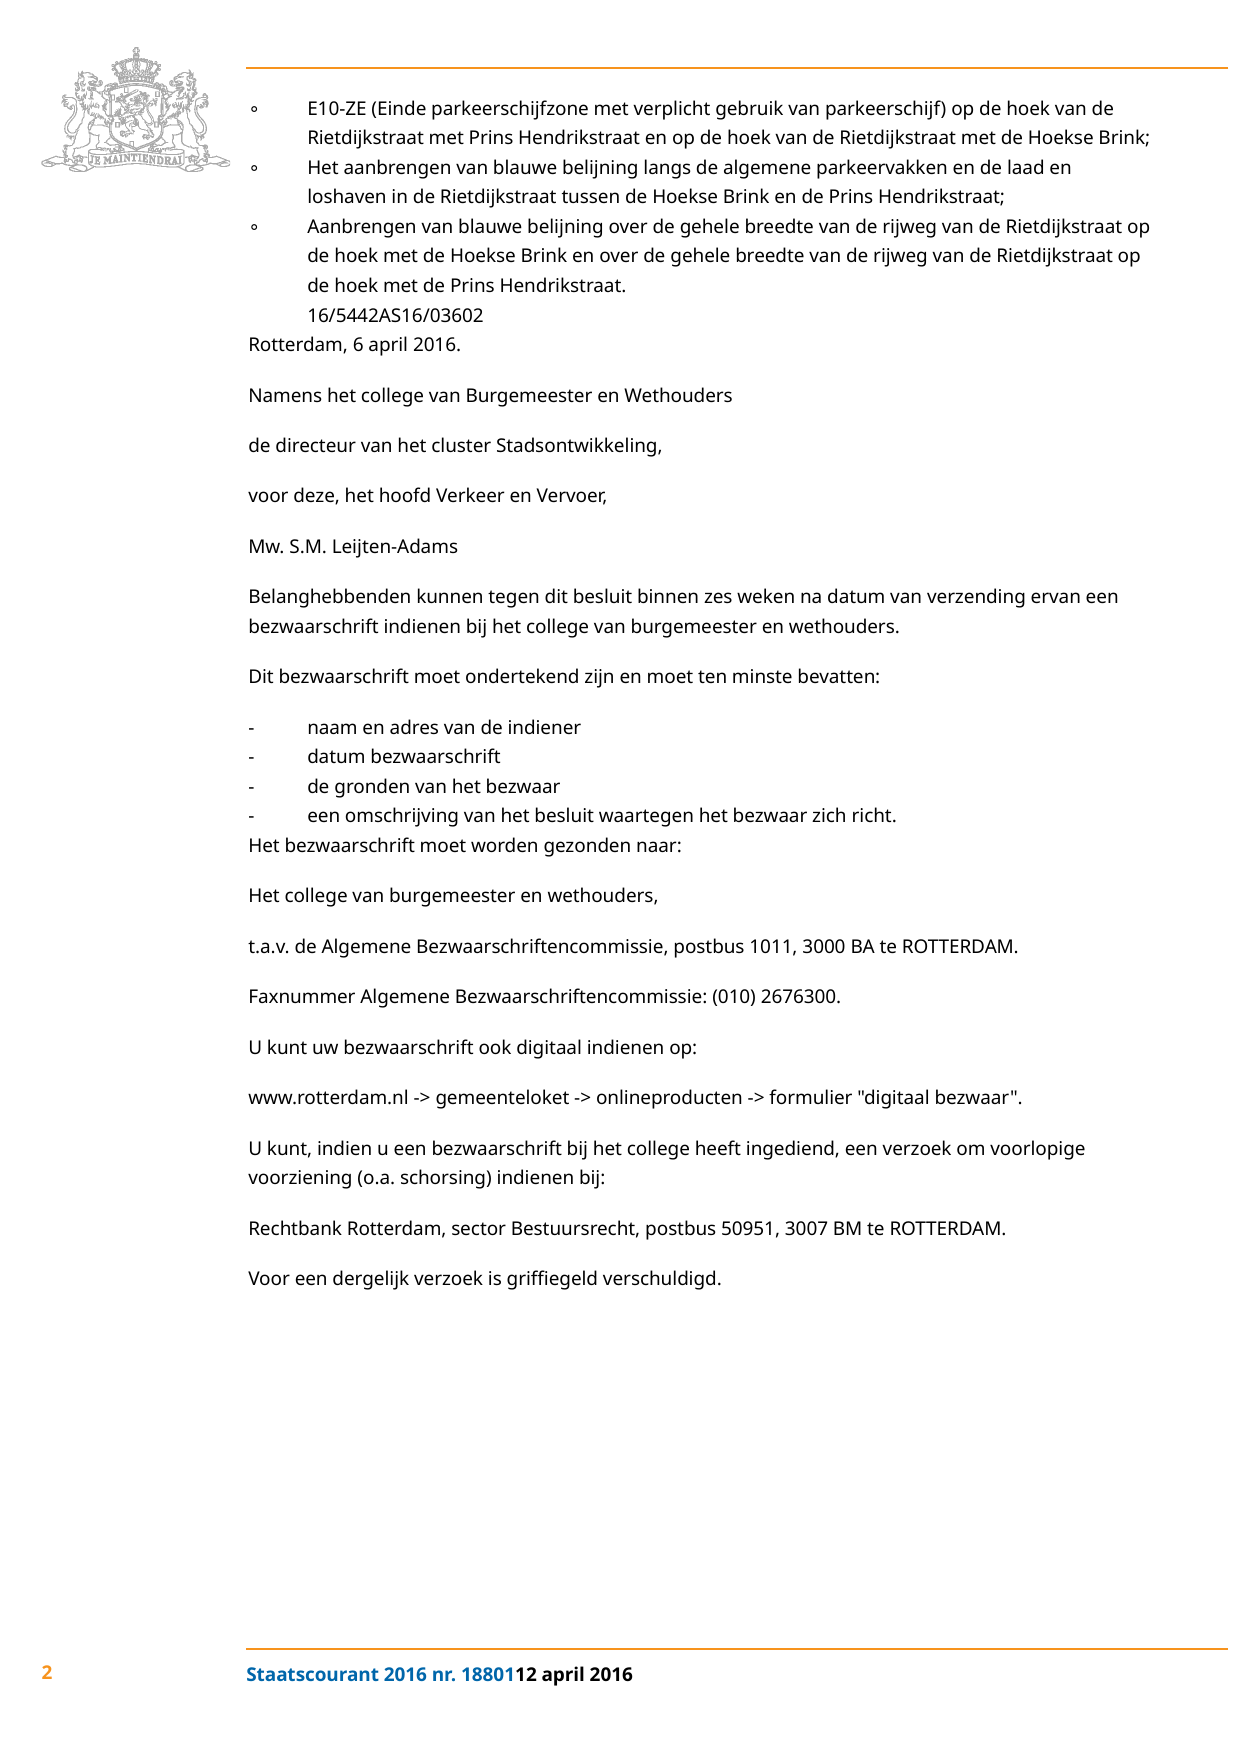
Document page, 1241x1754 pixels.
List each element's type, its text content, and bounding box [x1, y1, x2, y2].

text Rotterdam, 6 april 2016. [248, 331, 1152, 357]
text Belanghebbenden kunnen tegen dit besluit binnen zes weken na datum van verzending ervan een bezwaarschrift indienen bij het college van burgemeester en wethouders. [248, 583, 1152, 639]
list naam en adres van de indiener [248, 714, 1152, 740]
text U kunt uw bezwaarschrift ook digitaal indienen op: [248, 1034, 1152, 1060]
text Mw. S.M. Leijten-Adams [248, 533, 1152, 559]
text Het bezwaarschrift moet worden gezonden naar: [248, 832, 1152, 858]
text Het college van burgemeester en wethouders, [248, 883, 1152, 908]
text Namens het college van Burgemeester en Wethouders [248, 382, 1152, 408]
text Voor een dergelijk verzoek is griffiegeld verschuldigd. [248, 1265, 1152, 1291]
picture [41, 47, 231, 172]
text U kunt, indien u een bezwaarschrift bij het college heeft ingediend, een verzoek om voorlopige voorziening (o.a. schorsing) indienen bij: [248, 1135, 1152, 1190]
list datum bezwaarschrift [248, 743, 1152, 769]
list 16/5442AS16/03602 [248, 302, 1152, 328]
list Het aanbrengen van blauwe belijning langs de algemene parkeervakken en de laad en loshaven in de Rietdijkstraat tussen de Hoekse Brink en de Prins Hendrikstraat; [248, 154, 1152, 209]
text Faxnummer Algemene Bezwaarschriftencommissie: (010) 2676300. [248, 983, 1152, 1009]
list een omschrijving van het besluit waartegen het bezwaar zich richt. [248, 803, 1152, 828]
list Aanbrengen van blauwe belijning over de gehele breedte van de rijweg van de Rietdijkstraat op de hoek met de Hoekse Brink en over de gehele breedte van de rijweg van de Rietdijkstraat op de hoek met de Prins Hendrikstraat. [248, 213, 1152, 298]
list E10-ZE (Einde parkeerschijfzone met verplicht gebruik van parkeerschijf) op de hoek van de Rietdijkstraat met Prins Hendrikstraat en op de hoek van de Rietdijkstraat met de Hoekse Brink; [248, 95, 1152, 150]
text Dit bezwaarschrift moet ondertekend zijn en moet ten minste bevatten: [248, 663, 1152, 689]
text de directeur van het cluster Stadsontwikkeling, [248, 432, 1152, 458]
text www.rotterdam.nl -> gemeenteloket -> onlineproducten -> formulier "digitaal bezwaar". [248, 1084, 1152, 1110]
text voor deze, het hoofd Verkeer en Vervoer, [248, 483, 1152, 508]
list de gronden van het bezwaar [248, 773, 1152, 799]
text Rechtbank Rotterdam, sector Bestuursrecht, postbus 50951, 3007 BM te ROTTERDAM. [248, 1215, 1152, 1241]
text t.a.v. de Algemene Bezwaarschriftencommissie, postbus 1011, 3000 BA te ROTTERDAM. [248, 933, 1152, 959]
